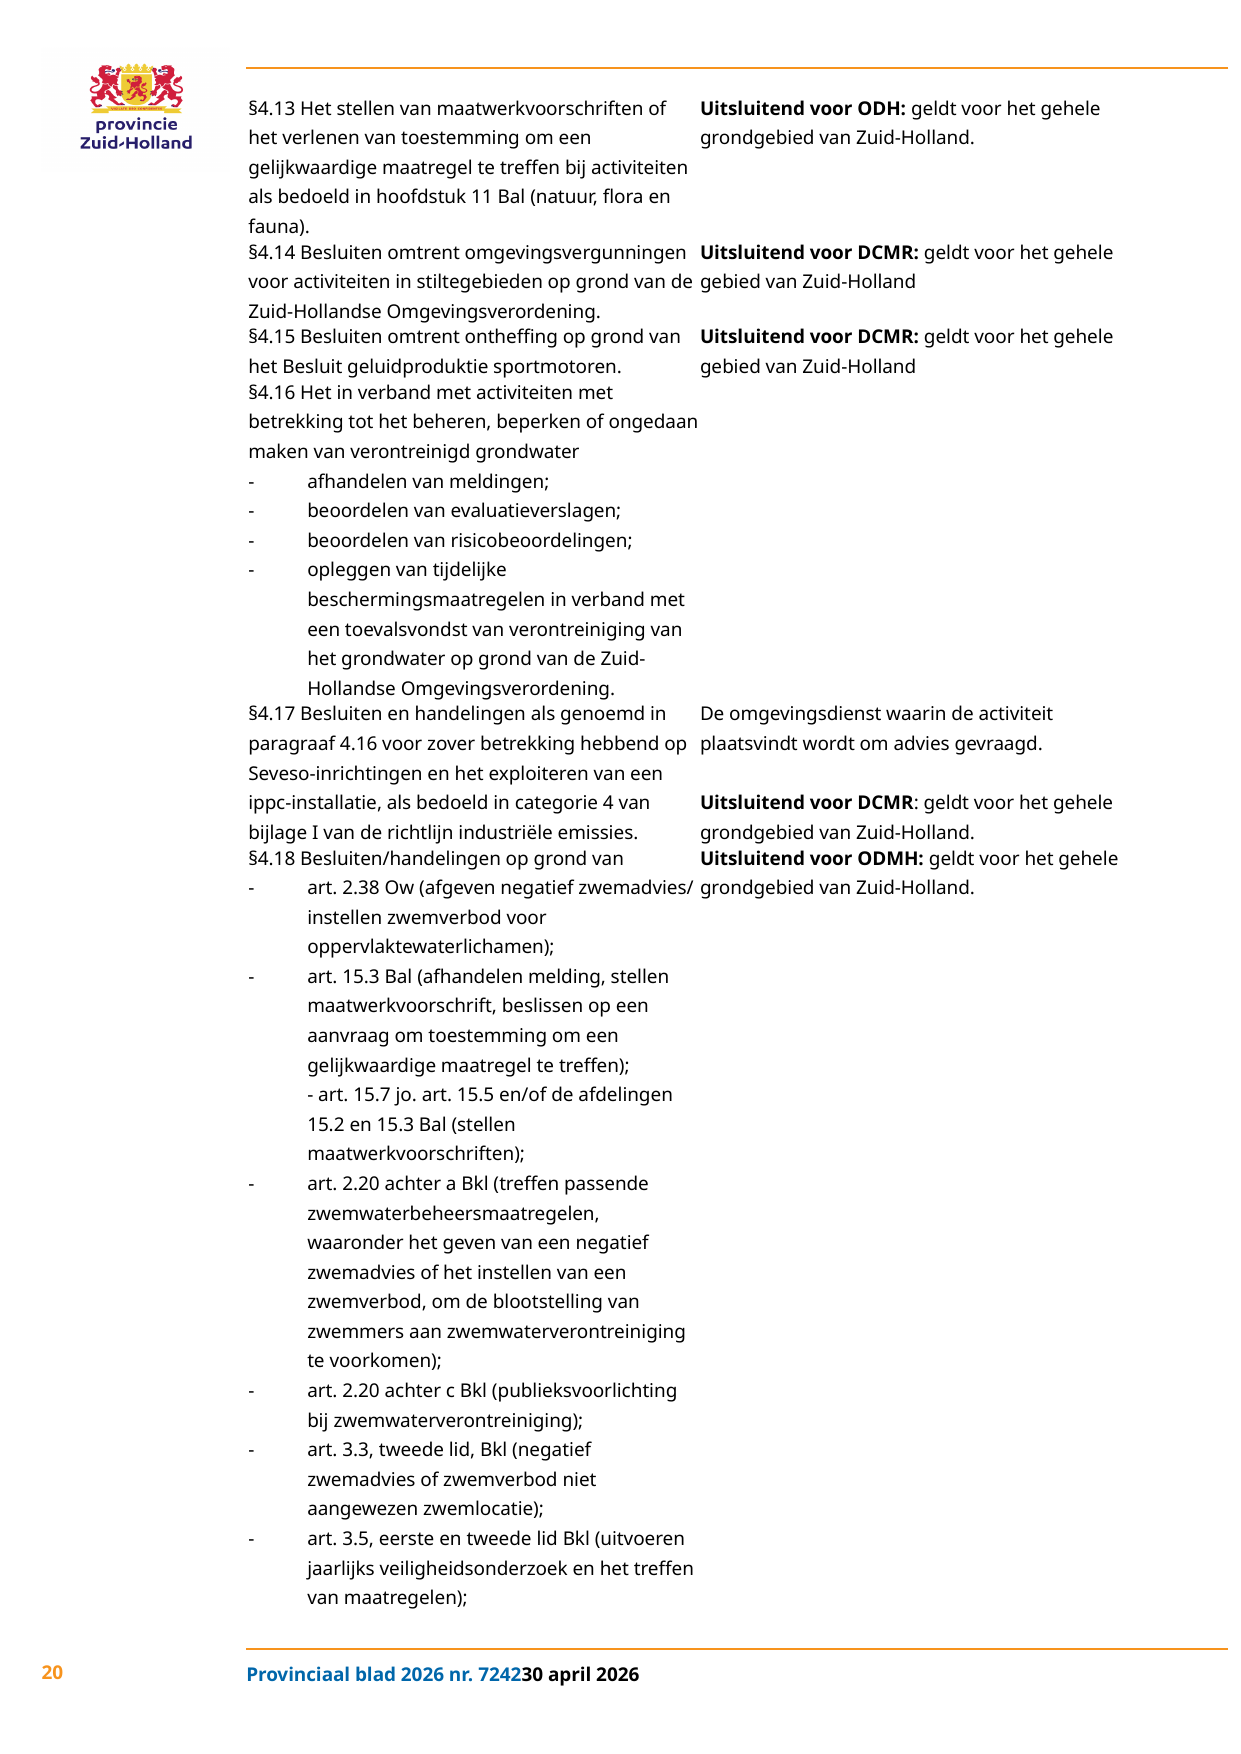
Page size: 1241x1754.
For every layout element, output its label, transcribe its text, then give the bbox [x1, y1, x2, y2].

table_cell §4.15 Besluiten omtrent ontheffing op grond van het Besluit geluidproduktie sportmotoren. [248, 324, 700, 379]
table_cell Uitsluitend voor DCMR: geldt voor het gehele gebied van Zuid-Holland [700, 239, 1152, 324]
table_cell Uitsluitend voor ODMH: geldt voor het gehele grondgebied van Zuid-Holland. [700, 845, 1152, 1610]
table_cell Uitsluitend voor DCMR: geldt voor het gehele gebied van Zuid-Holland [700, 324, 1152, 379]
table_cell De omgevingsdienst waarin de activiteit plaatsvindt wordt om advies gevraagd. Uitsluitend voor DCMR: geldt voor het gehele grondgebied van Zuid-Holland. [700, 701, 1152, 845]
table_cell Uitsluitend voor ODH: geldt voor het gehele grondgebied van Zuid-Holland. [700, 95, 1152, 239]
table_cell §4.17 Besluiten en handelingen als genoemd in paragraaf 4.16 voor zover betrekking hebbend op Seveso-inrichtingen en het exploiteren van een ippc-installatie, als bedoeld in categorie 4 van bijlage I van de richtlijn industriële emissies. [248, 701, 700, 845]
picture [41, 47, 231, 172]
table_cell §4.14 Besluiten omtrent omgevingsvergunningen voor activiteiten in stiltegebieden op grond van de Zuid-Hollandse Omgevingsverordening. [248, 239, 700, 324]
table_cell [700, 379, 1152, 701]
table_cell §4.18 Besluiten/handelingen op grond van art. 2.38 Ow (afgeven negatief zwemadvies/ instellen zwemverbod voor oppervlaktewaterlichamen); art. 15.3 Bal (afhandelen melding, stellen maatwerkvoorschrift, beslissen op een aanvraag om toestemming om een gelijkwaardige maatregel te treffen); - art. 15.7 jo. art. 15.5 en/of de afdelingen 15.2 en 15.3 Bal (stellen maatwerkvoorschriften); art. 2.20 achter a Bkl (treffen passende zwemwaterbeheersmaatregelen, waaronder het geven van een negatief zwemadvies of het instellen van een zwemverbod, om de blootstelling van zwemmers aan zwemwaterverontreiniging te voorkomen); art. 2.20 achter c Bkl (publieksvoorlichting bij zwemwaterverontreiniging); art. 3.3, tweede lid, Bkl (negatief zwemadvies of zwemverbod niet aangewezen zwemlocatie); art. 3.5, eerste en tweede lid Bkl (uitvoeren jaarlijks veiligheidsonderzoek en het treffen van maatregelen); [248, 845, 700, 1610]
table_cell §4.13 Het stellen van maatwerkvoorschriften of het verlenen van toestemming om een gelijkwaardige maatregel te treffen bij activiteiten als bedoeld in hoofdstuk 11 Bal (natuur, flora en fauna). [248, 95, 700, 239]
table_cell §4.16 Het in verband met activiteiten met betrekking tot het beheren, beperken of ongedaan maken van verontreinigd grondwater afhandelen van meldingen; beoordelen van evaluatieverslagen; beoordelen van risicobeoordelingen; opleggen van tijdelijke beschermingsmaatregelen in verband met een toevalsvondst van verontreiniging van het grondwater op grond van de Zuid-Hollandse Omgevingsverordening. [248, 379, 700, 701]
